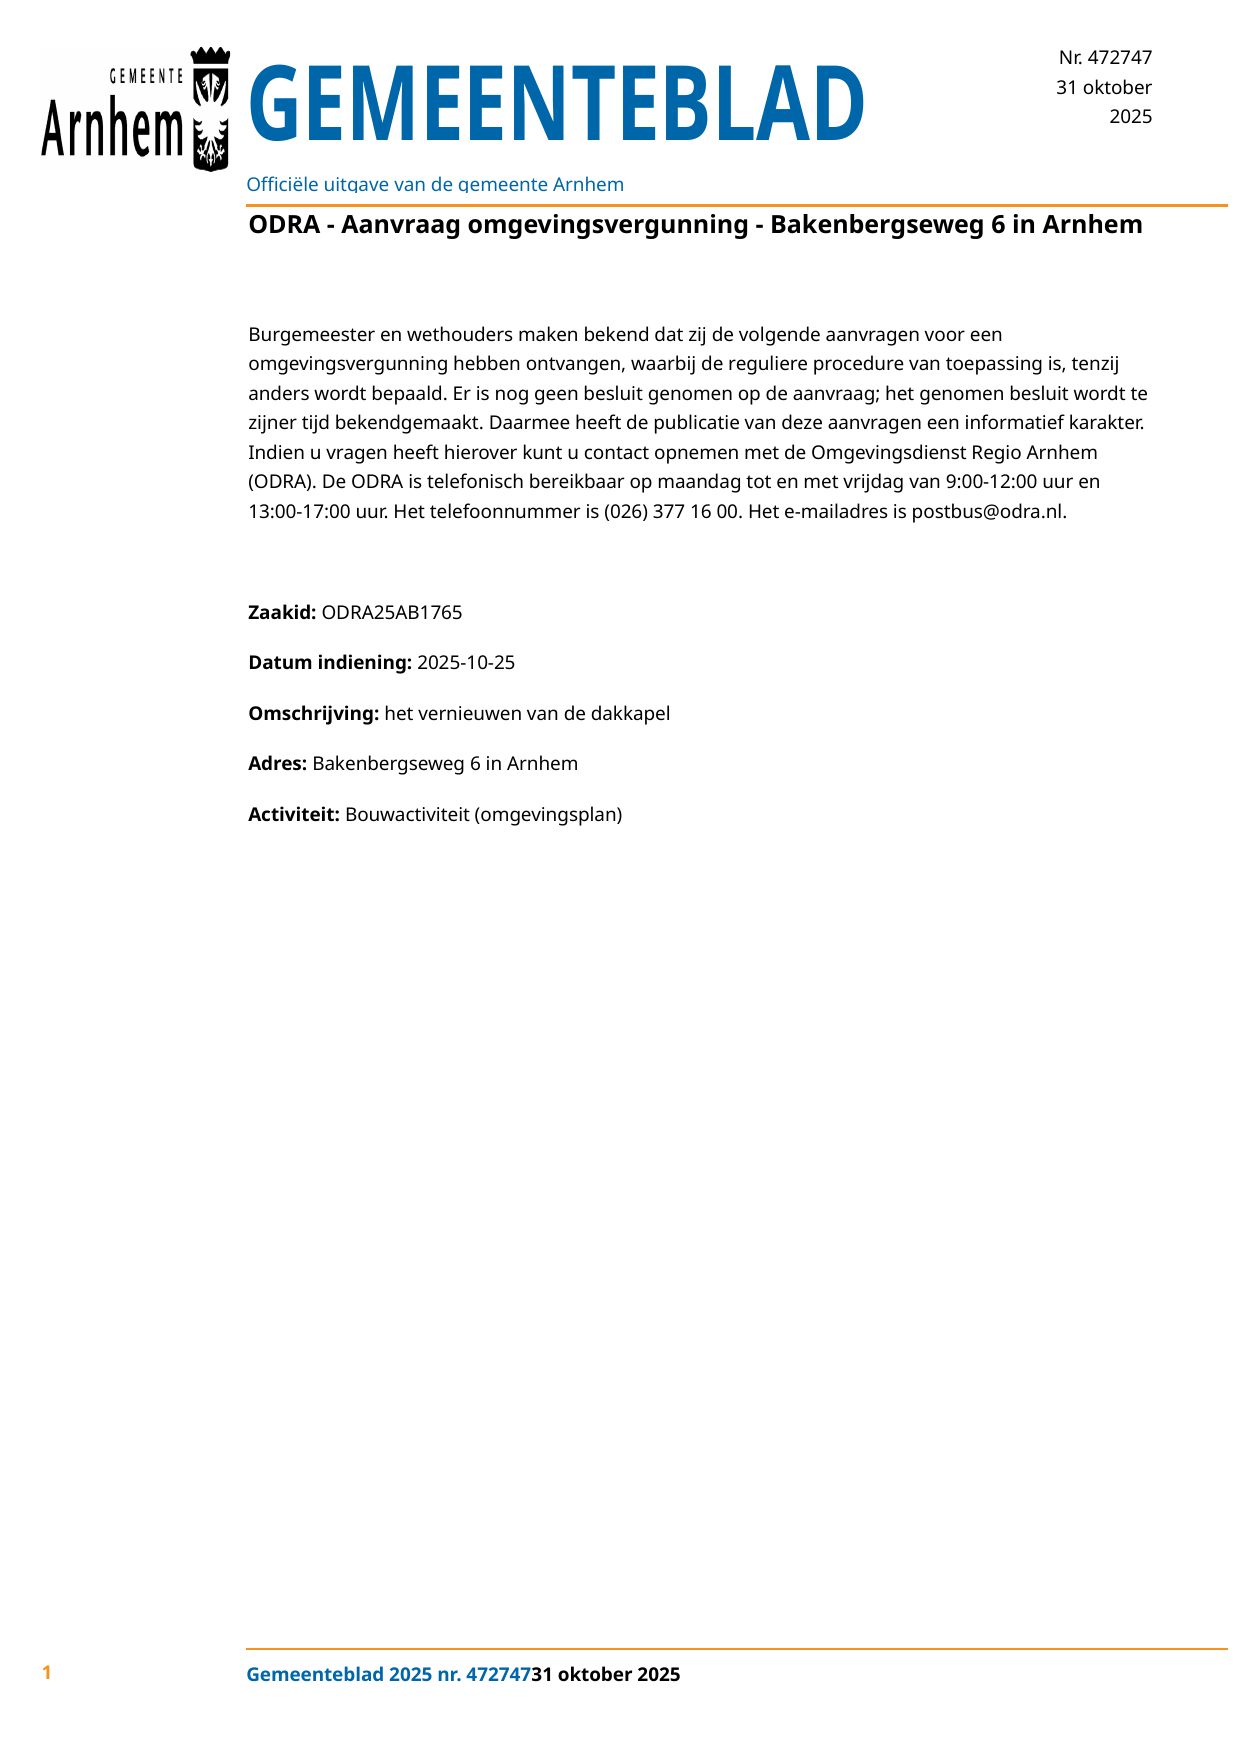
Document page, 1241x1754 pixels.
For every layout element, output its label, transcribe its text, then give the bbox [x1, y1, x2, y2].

text Adres: Bakenbergseweg 6 in Arnhem [248, 750, 1152, 776]
text Omschrijving: het vernieuwen van de dakkapel [248, 700, 1152, 726]
picture [41, 47, 231, 172]
text Activiteit: Bouwactiviteit (omgevingsplan) [248, 801, 1152, 826]
text Burgemeester en wethouders maken bekend dat zij de volgende aanvragen voor een omgevingsvergunning hebben ontvangen, waarbij de reguliere procedure van toepassing is, tenzij anders wordt bepaald. Er is nog geen besluit genomen op de aanvraag; het genomen besluit wordt te zijner tijd bekendgemaakt. Daarmee heeft de publicatie van deze aanvragen een informatief karakter. Indien u vragen heeft hierover kunt u contact opnemen met de Omgevingsdienst Regio Arnhem (ODRA). De ODRA is telefonisch bereikbaar op maandag tot en met vrijdag van 9:00-12:00 uur en 13:00-17:00 uur. Het telefoonnummer is (026) 377 16 00. Het e-mailadres is postbus@odra.nl. [248, 321, 1152, 524]
text ODRA - Aanvraag omgevingsvergunning - Bakenbergseweg 6 in Arnhem [248, 207, 1152, 241]
text Datum indiening: 2025-10-25 [248, 649, 1152, 675]
text Zaakid: ODRA25AB1765 [248, 599, 1152, 625]
